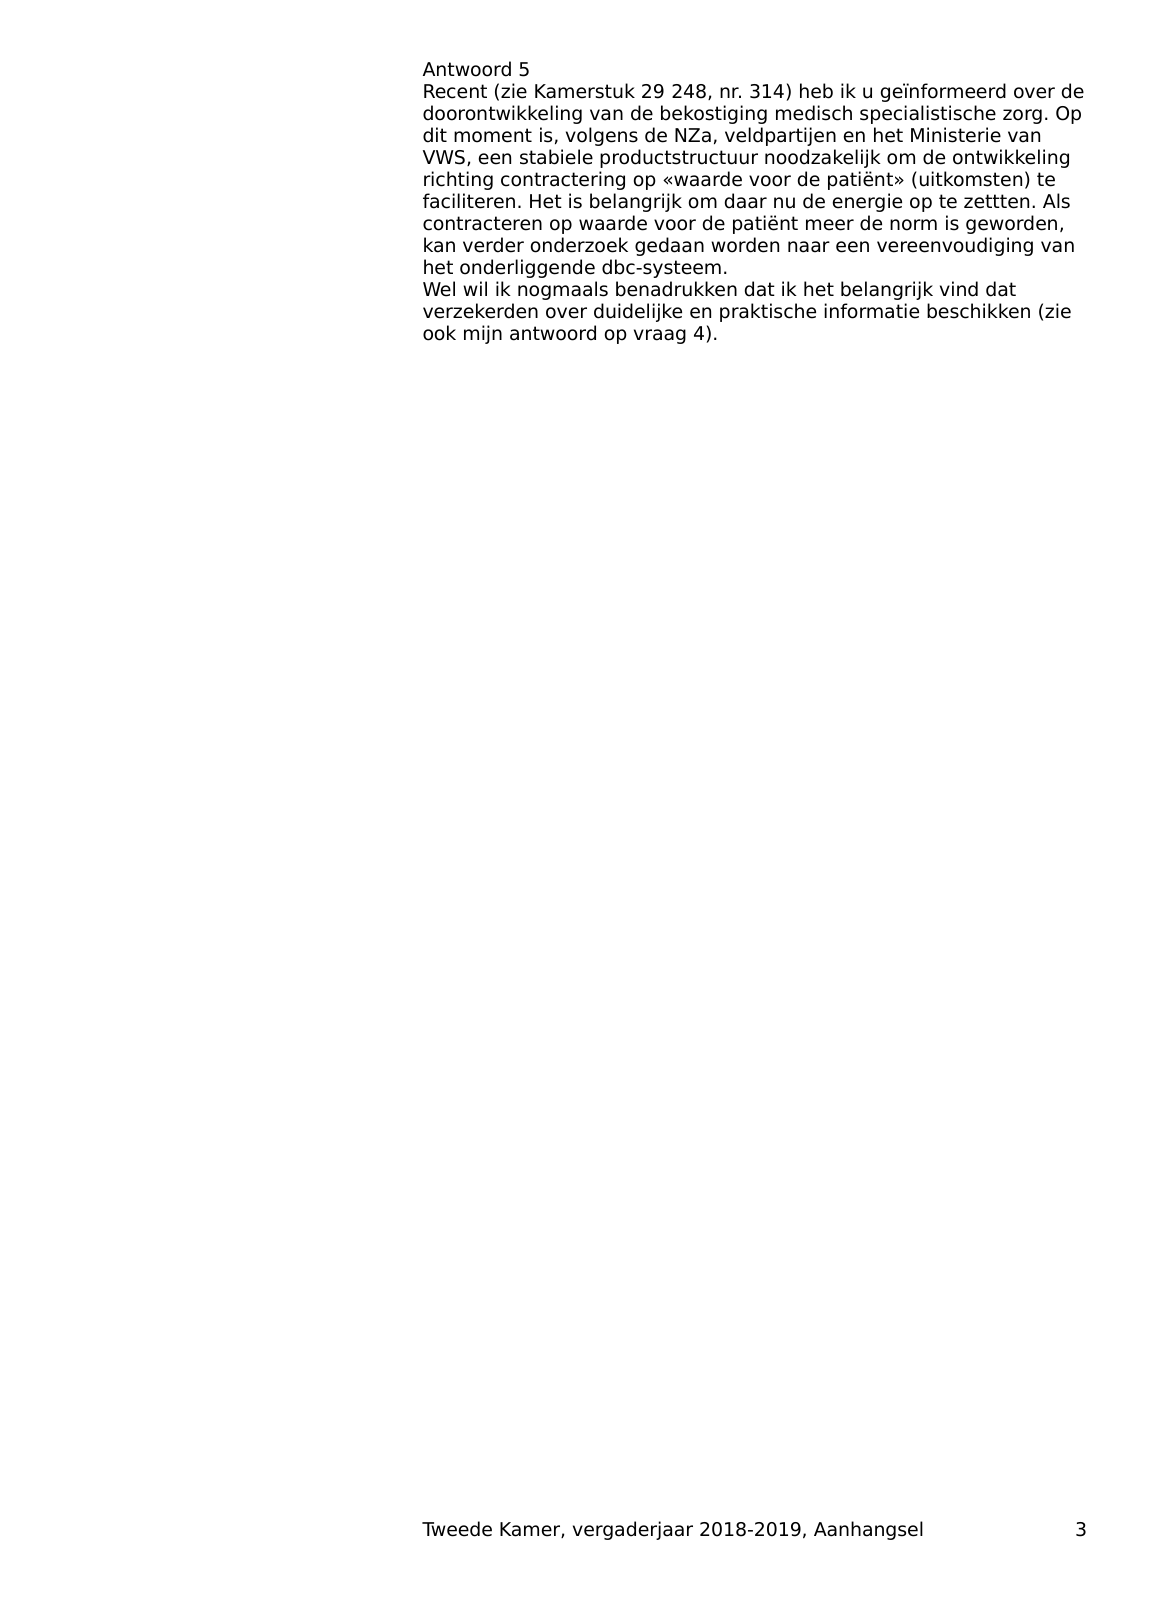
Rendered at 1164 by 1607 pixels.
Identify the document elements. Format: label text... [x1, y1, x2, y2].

text Wel wil ik nogmaals benadrukken dat ik het belangrijk vind dat verzekerden over duidelijke en praktische informatie beschikken (zie ook mijn antwoord op vraag 4). [422, 279, 1087, 345]
text Recent (zie Kamerstuk 29 248, nr. 314) heb ik u geïnformeerd over de doorontwikkeling van de bekostiging medisch specialistische zorg. Op dit moment is, volgens de NZa, veldpartijen en het Ministerie van VWS, een stabiele productstructuur noodzakelijk om de ontwikkeling richting contractering op «waarde voor de patiënt» (uitkomsten) te faciliteren. Het is belangrijk om daar nu de energie op te zettten. Als contracteren op waarde voor de patiënt meer de norm is geworden, kan verder onderzoek gedaan worden naar een vereenvoudiging van het onderliggende dbc-systeem. [422, 81, 1087, 279]
text Antwoord 5 [422, 59, 1087, 81]
